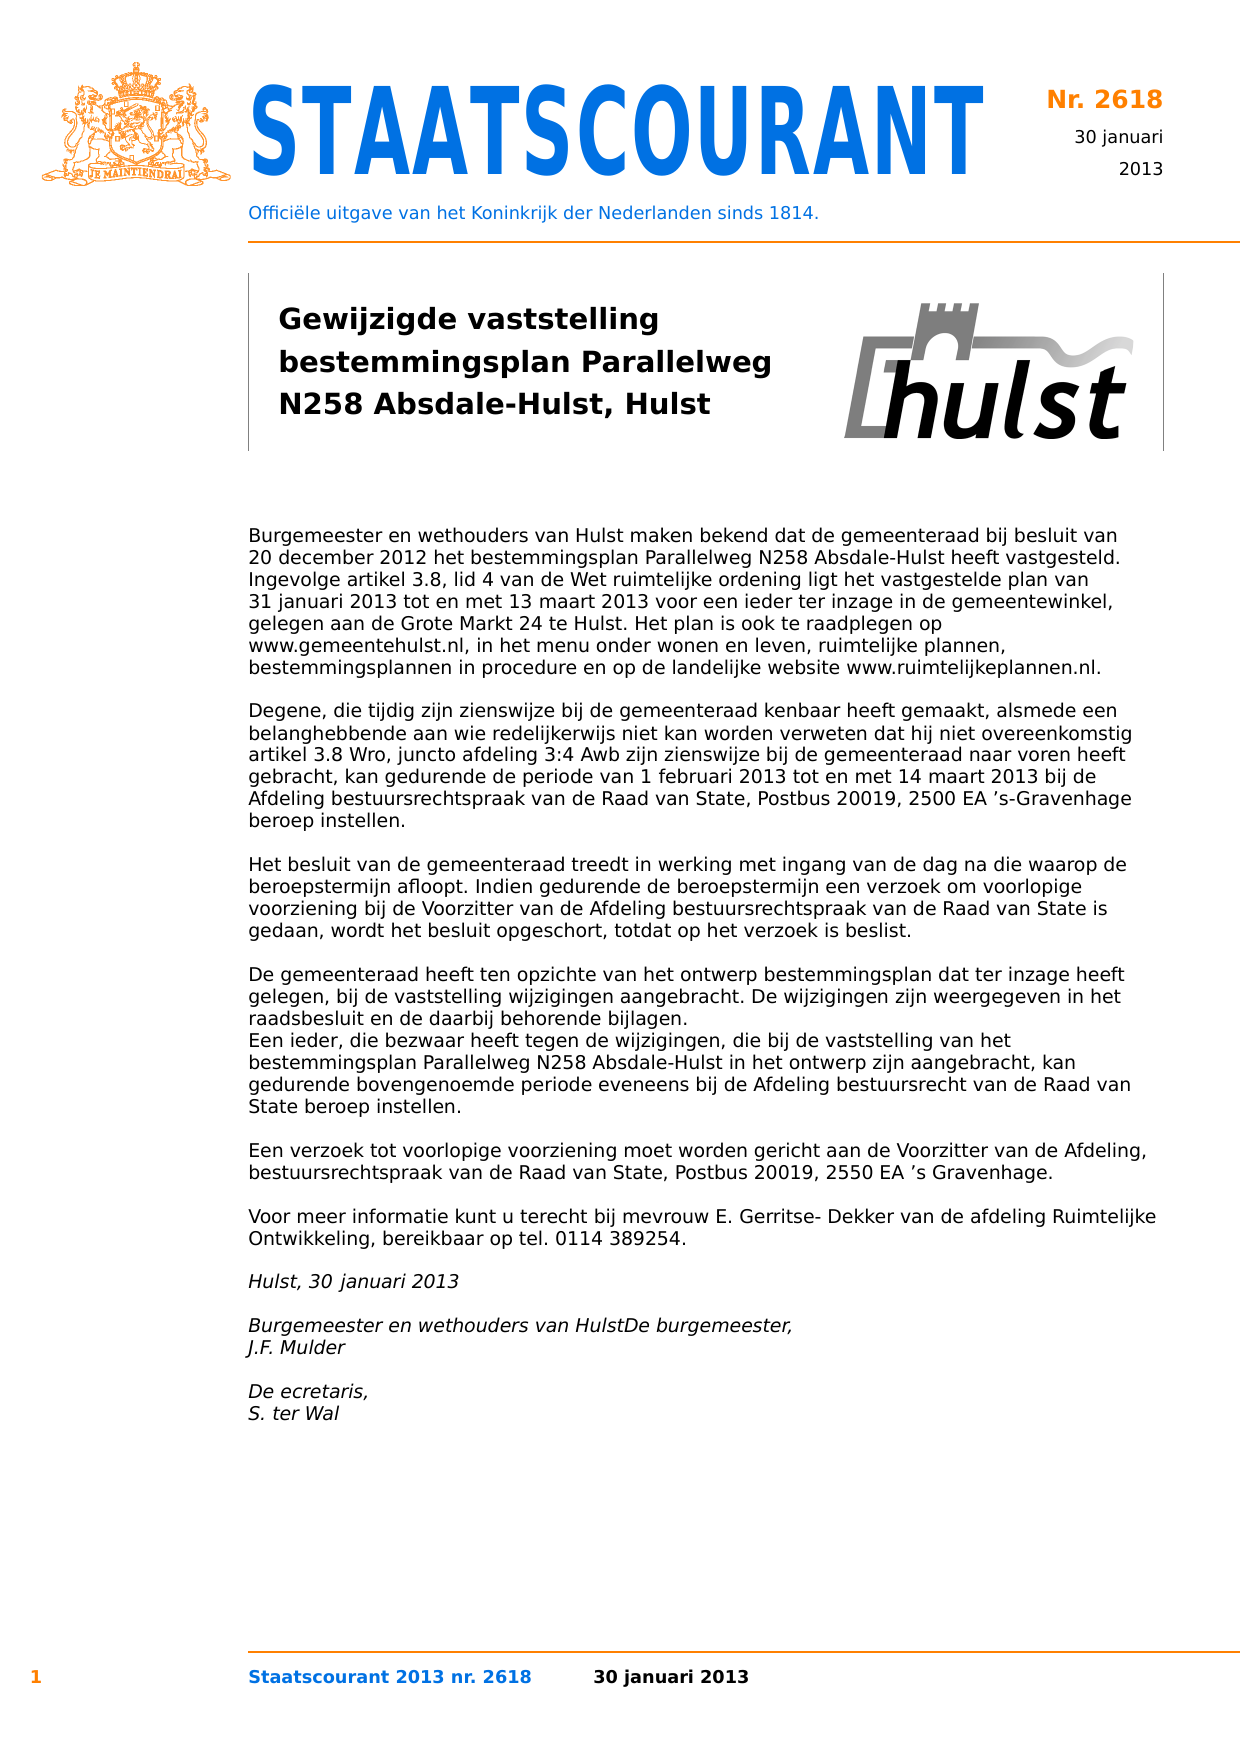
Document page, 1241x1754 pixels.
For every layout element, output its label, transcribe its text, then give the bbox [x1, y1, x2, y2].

text Het besluit van de gemeenteraad treedt in werking met ingang van de dag na die waarop de beroepstermijn afloopt. Indien gedurende de beroepstermijn een verzoek om voorlopige voorziening bij de Voorzitter van de Afdeling bestuursrechtspraak van de Raad van State is gedaan, wordt het besluit opgeschort, totdat op het verzoek is beslist. [248, 854, 1163, 942]
text De gemeenteraad heeft ten opzichte van het ontwerp bestemmingsplan dat ter inzage heeft gelegen, bij de vaststelling wijzigingen aangebracht. De wijzigingen zijn weergegeven in het raadsbesluit en de daarbij behorende bijlagen. [248, 964, 1163, 1030]
table_cell Officiële uitgave van het Koninkrijk der Nederlanden sinds 1814. [248, 203, 1240, 241]
table_header Nr. 2618 [998, 62, 1240, 121]
text Burgemeester en wethouders van HulstDe burgemeester, J.F. Mulder [248, 1315, 1163, 1359]
text Een ieder, die bezwaar heeft tegen de wijzigingen, die bij de vaststelling van het bestemmingsplan Parallelweg N258 Absdale-Hulst in het ontwerp zijn aangebracht, kan gedurende bovengenoemde periode eveneens bij de Afdeling bestuursrecht van de Raad van State beroep instellen. [248, 1030, 1163, 1118]
table_cell 30 januari [998, 121, 1240, 153]
text Ingevolge artikel 3.8, lid 4 van de Wet ruimtelijke ordening ligt het vastgestelde plan van 31 januari 2013 tot en met 13 maart 2013 voor een ieder ter inzage in de gemeentewinkel, gelegen aan de Grote Markt 24 te Hulst. Het plan is ook te raadplegen op www.gemeentehulst.nl, in het menu onder wonen en leven, ruimtelijke plannen, bestemmingsplannen in procedure en op de landelijke website www.ruimtelijkeplannen.nl. [248, 569, 1163, 678]
text Voor meer informatie kunt u terecht bij mevrouw E. Gerritse- Dekker van de afdeling Ruimtelijke Ontwikkeling, bereikbaar op tel. 0114 389254. [248, 1206, 1163, 1249]
text Hulst, 30 januari 2013 [248, 1271, 1163, 1293]
table_cell 2013 [998, 153, 1240, 203]
table_header [25, 62, 248, 241]
picture [41, 62, 231, 186]
text De ecretaris, S. ter Wal [248, 1381, 1163, 1425]
table_header STAATSCOURANT [248, 62, 998, 203]
text Burgemeester en wethouders van Hulst maken bekend dat de gemeenteraad bij besluit van 20 december 2012 het bestemmingsplan Parallelweg N258 Absdale-Hulst heeft vastgesteld. [248, 525, 1163, 569]
picture [844, 302, 1134, 439]
text Degene, die tijdig zijn zienswijze bij de gemeenteraad kenbaar heeft gemaakt, alsmede een belanghebbende aan wie redelijkerwijs niet kan worden verweten dat hij niet overeenkomstig artikel 3.8 Wro, juncto afdeling 3:4 Awb zijn zienswijze bij de gemeenteraad naar voren heeft gebracht, kan gedurende de periode van 1 februari 2013 tot en met 14 maart 2013 bij de Afdeling bestuursrechtspraak van de Raad van State, Postbus 20019, 2500 EA ’s-Gravenhage beroep instellen. [248, 700, 1163, 832]
subtitle Gewijzigde vaststelling bestemmingsplan Parallelweg N258 Absdale-Hulst, Hulst [249, 273, 1163, 451]
text Een verzoek tot voorlopige voorziening moet worden gericht aan de Voorzitter van de Afdeling, bestuursrechtspraak van de Raad van State, Postbus 20019, 2550 EA ’s Gravenhage. [248, 1140, 1163, 1184]
